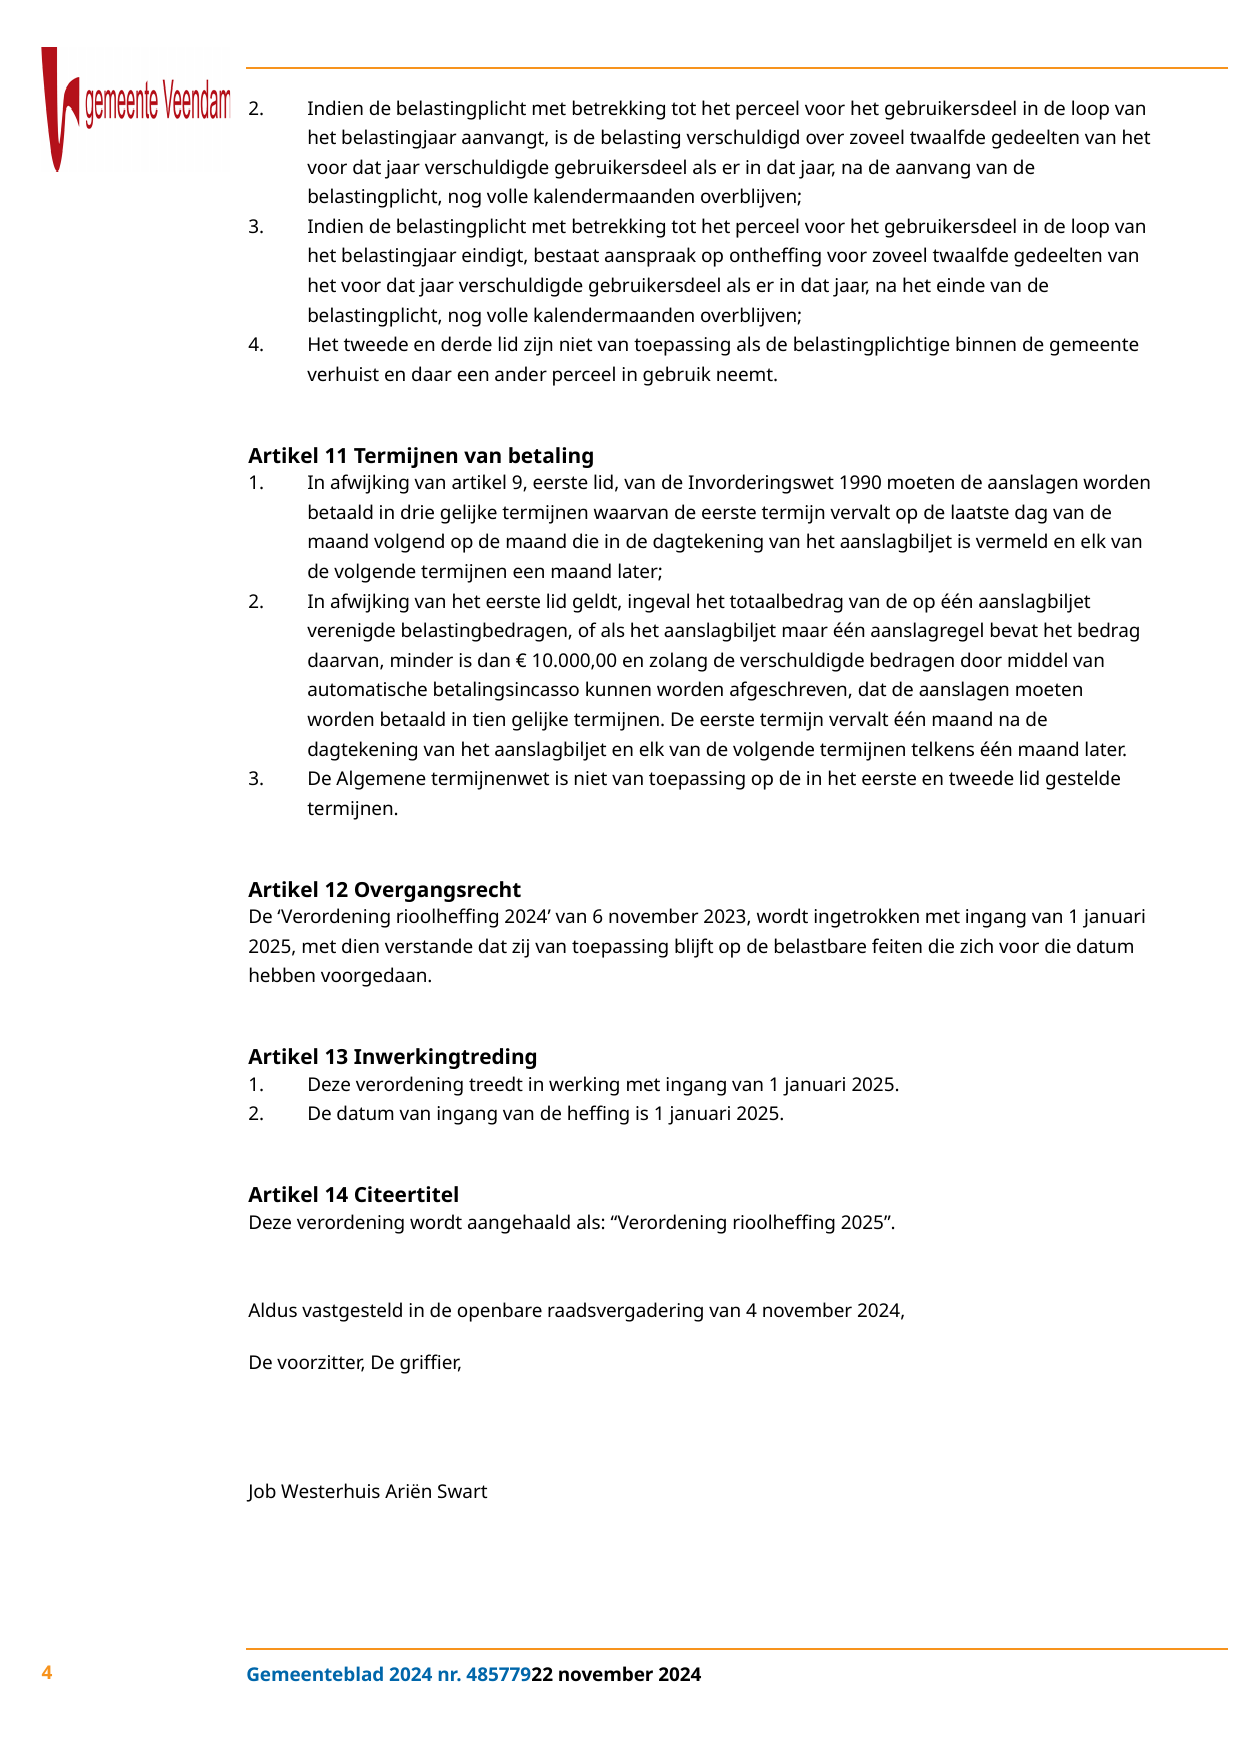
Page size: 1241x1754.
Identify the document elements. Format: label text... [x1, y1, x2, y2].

list Indien de belastingplicht met betrekking tot het perceel voor het gebruikersdeel in de loop van het belastingjaar eindigt, bestaat aanspraak op ontheffing voor zoveel twaalfde gedeelten van het voor dat jaar verschuldigde gebruikersdeel als er in dat jaar, na het einde van de belastingplicht, nog volle kalendermaanden overblijven; [248, 213, 1152, 328]
list In afwijking van artikel 9, eerste lid, van de Invorderingswet 1990 moeten de aanslagen worden betaald in drie gelijke termijnen waarvan de eerste termijn vervalt op de laatste dag van de maand volgend op de maand die in de dagtekening van het aanslagbiljet is vermeld en elk van de volgende termijnen een maand later; [248, 469, 1152, 584]
text De voorzitter, De griffier, [248, 1349, 1152, 1375]
list Indien de belastingplicht met betrekking tot het perceel voor het gebruikersdeel in de loop van het belastingjaar aanvangt, is de belasting verschuldigd over zoveel twaalfde gedeelten van het voor dat jaar verschuldigde gebruikersdeel als er in dat jaar, na de aanvang van de belastingplicht, nog volle kalendermaanden overblijven; [248, 95, 1152, 209]
text Job Westerhuis Ariën Swart [248, 1478, 1152, 1503]
text Deze verordening wordt aangehaald als: “Verordening rioolheffing 2025”. [248, 1209, 1152, 1235]
text De ‘Verordening rioolheffing 2024’ van 6 november 2023, wordt ingetrokken met ingang van 1 januari 2025, met dien verstande dat zij van toepassing blijft op de belastbare feiten die zich voor die datum hebben voorgedaan. [248, 903, 1152, 988]
list Het tweede en derde lid zijn niet van toepassing als de belastingplichtige binnen de gemeente verhuist en daar een ander perceel in gebruik neemt. [248, 331, 1152, 387]
text Artikel 14 Citeertitel [248, 1181, 1152, 1209]
text Aldus vastgesteld in de openbare raadsvergadering van 4 november 2024, [248, 1298, 1152, 1323]
text Artikel 11 Termijnen van betaling [248, 441, 1152, 469]
list De datum van ingang van de heffing is 1 januari 2025. [248, 1101, 1152, 1126]
list Deze verordening treedt in werking met ingang van 1 januari 2025. [248, 1071, 1152, 1097]
text Artikel 13 Inwerkingtreding [248, 1042, 1152, 1071]
list In afwijking van het eerste lid geldt, ingeval het totaalbedrag van de op één aanslagbiljet verenigde belastingbedragen, of als het aanslagbiljet maar één aanslagregel bevat het bedrag daarvan, minder is dan € 10.000,00 en zolang de verschuldigde bedragen door middel van automatische betalingsincasso kunnen worden afgeschreven, dat de aanslagen moeten worden betaald in tien gelijke termijnen. De eerste termijn vervalt één maand na de dagtekening van het aanslagbiljet en elk van de volgende termijnen telkens één maand later. [248, 588, 1152, 761]
list De Algemene termijnenwet is niet van toepassing op de in het eerste en tweede lid gestelde termijnen. [248, 765, 1152, 821]
picture [41, 47, 231, 172]
text Artikel 12 Overgangsrecht [248, 875, 1152, 903]
